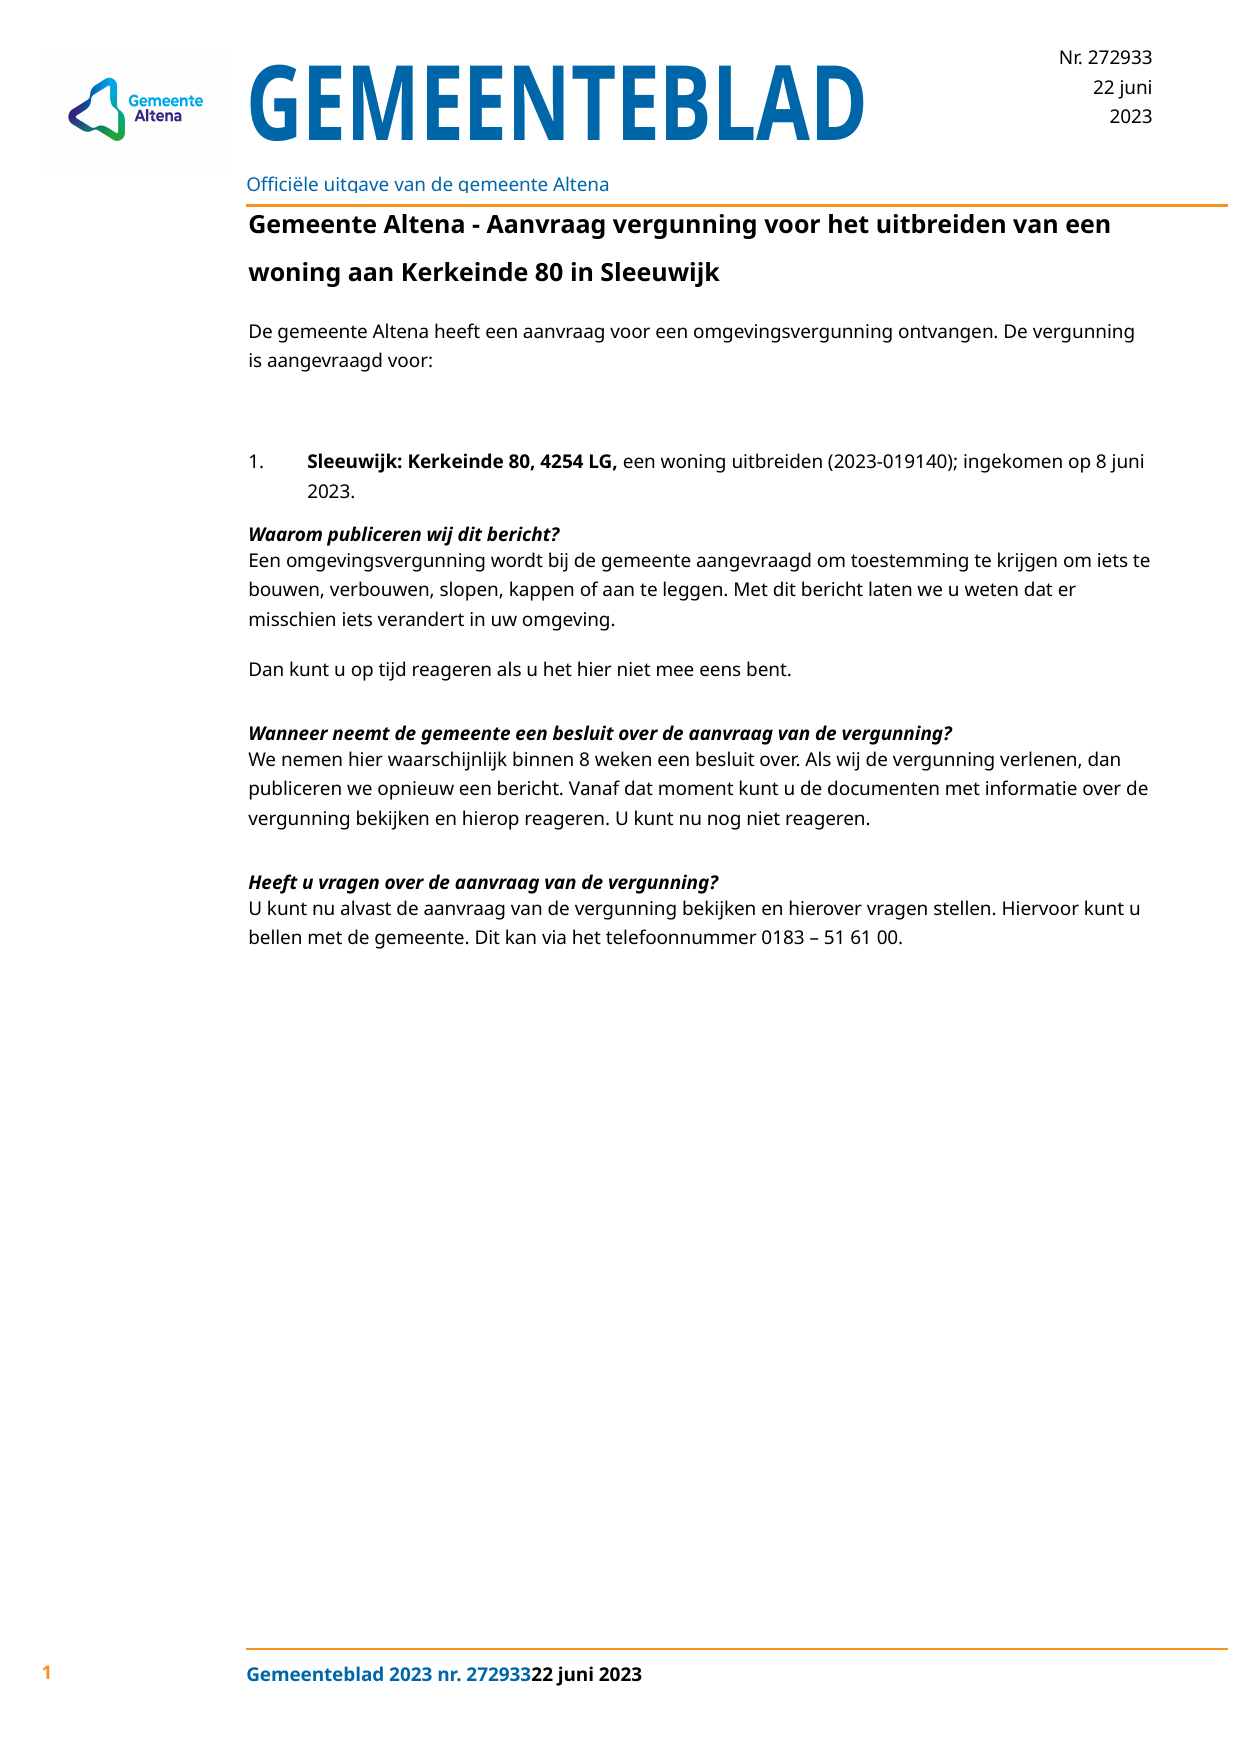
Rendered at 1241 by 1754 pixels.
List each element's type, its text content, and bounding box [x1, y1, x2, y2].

list Sleeuwijk: Kerkeinde 80, 4254 LG, een woning uitbreiden (2023-019140); ingekomen op 8 juni 2023. [248, 448, 1152, 504]
text De gemeente Altena heeft een aanvraag voor een omgevingsvergunning ontvangen. De vergunning is aangevraagd voor: [248, 318, 1152, 373]
text We nemen hier waarschijnlijk binnen 8 weken een besluit over. Als wij de vergunning verlenen, dan publiceren we opnieuw een bericht. Vanaf dat moment kunt u de documenten met informatie over de vergunning bekijken en hierop reageren. U kunt nu nog niet reageren. [248, 746, 1152, 831]
text U kunt nu alvast de aanvraag van de vergunning bekijken en hierover vragen stellen. Hiervoor kunt u bellen met de gemeente. Dit kan via het telefoonnummer 0183 – 51 61 00. [248, 895, 1152, 950]
picture [41, 47, 231, 172]
text Gemeente Altena - Aanvraag vergunning voor het uitbreiden van een woning aan Kerkeinde 80 in Sleeuwijk [248, 207, 1152, 288]
text Heeft u vragen over de aanvraag van de vergunning? [248, 869, 1152, 895]
text Waarom publiceren wij dit bericht? [248, 521, 1152, 547]
text Dan kunt u op tijd reageren als u het hier niet mee eens bent. [248, 656, 1152, 682]
text Een omgevingsvergunning wordt bij de gemeente aangevraagd om toestemming te krijgen om iets te bouwen, verbouwen, slopen, kappen of aan te leggen. Met dit bericht laten we u weten dat er misschien iets verandert in uw omgeving. [248, 547, 1152, 632]
text Wanneer neemt de gemeente een besluit over de aanvraag van de vergunning? [248, 720, 1152, 746]
